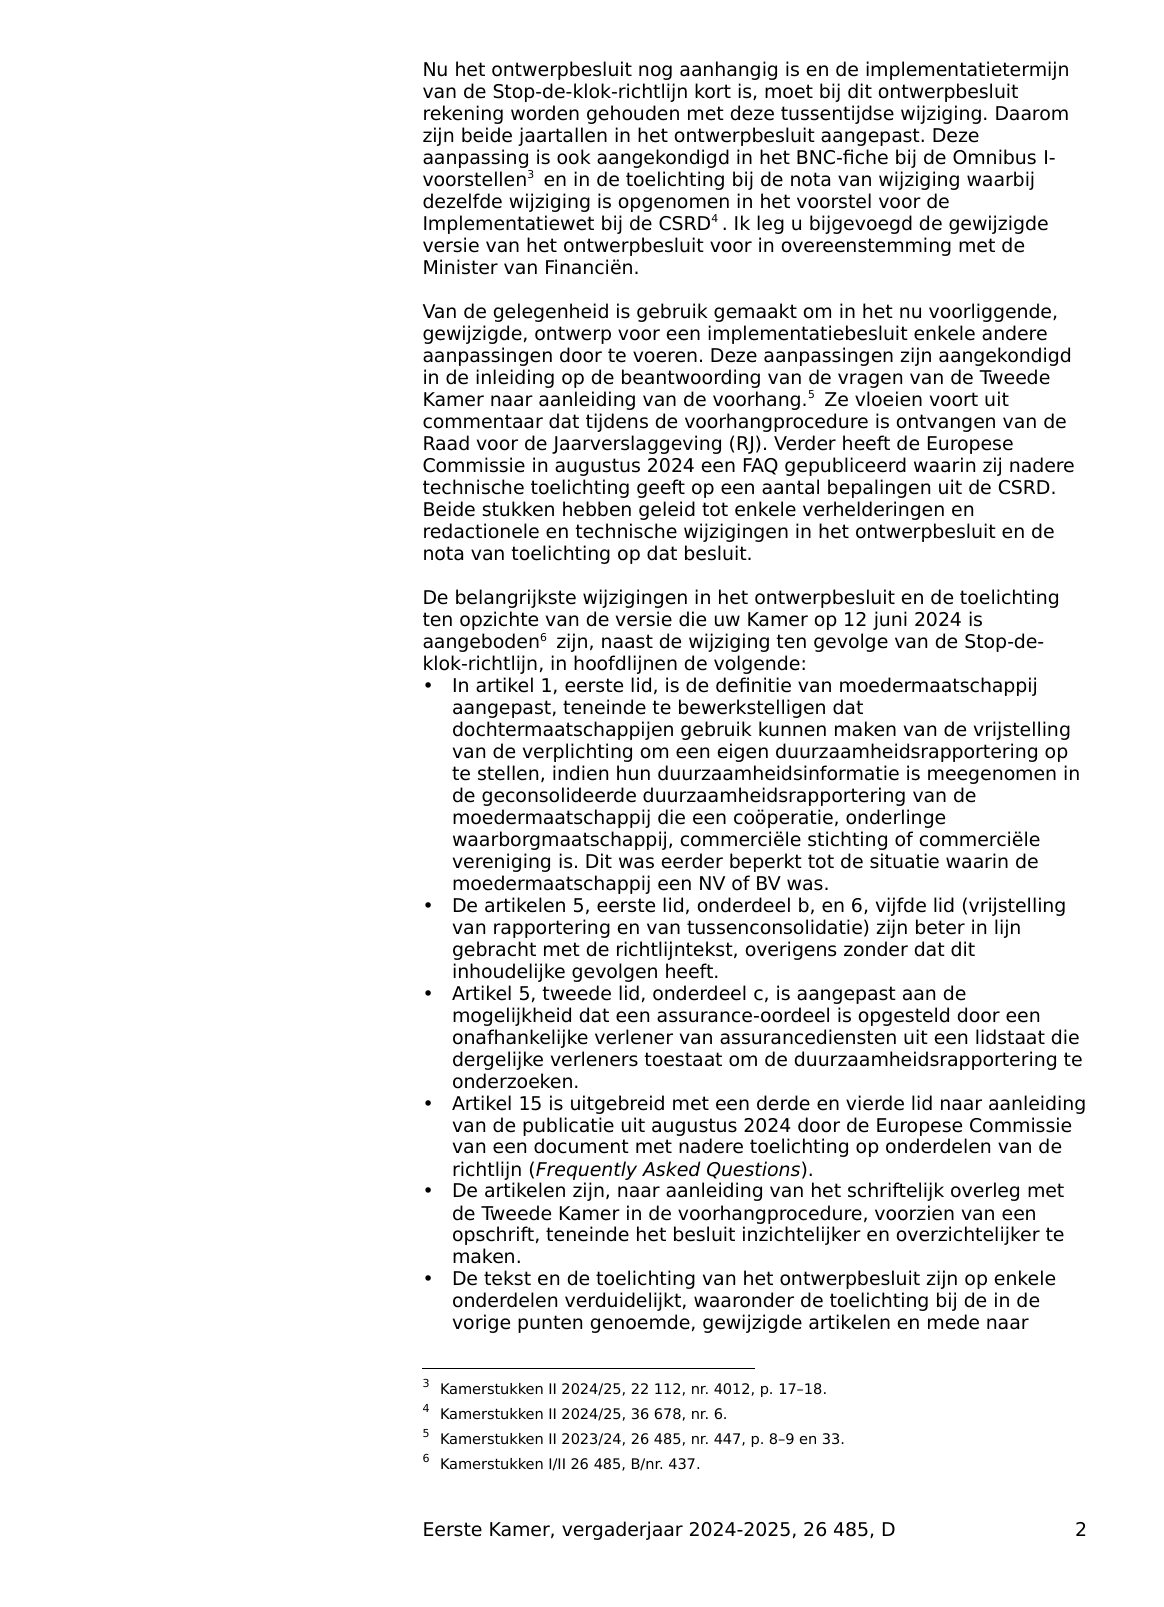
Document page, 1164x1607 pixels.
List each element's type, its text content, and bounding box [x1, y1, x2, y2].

text Kamerstukken II 2024/25, 22 112, nr. 4012, p. 17–18. [422, 1377, 1087, 1399]
text Kamerstukken II 2024/25, 36 678, nr. 6. [422, 1402, 1087, 1424]
text Kamerstukken II 2023/24, 26 485, nr. 447, p. 8–9 en 33. [422, 1427, 1087, 1449]
text • De tekst en de toelichting van het ontwerpbesluit zijn op enkele onderdelen verduidelijkt, waaronder de toelichting bij de in de vorige punten genoemde, gewijzigde artikelen en mede naar [422, 1268, 1087, 1334]
text • De artikelen 5, eerste lid, onderdeel b, en 6, vijfde lid (vrijstelling van rapportering en van tussenconsolidatie) zijn beter in lijn gebracht met de richtlijntekst, overigens zonder dat dit inhoudelijke gevolgen heeft. [422, 895, 1087, 983]
text • Artikel 15 is uitgebreid met een derde en vierde lid naar aanleiding van de publicatie uit augustus 2024 door de Europese Commissie van een document met nadere toelichting op onderdelen van de richtlijn (Frequently Asked Questions). [422, 1092, 1087, 1180]
text • Artikel 5, tweede lid, onderdeel c, is aangepast aan de mogelijkheid dat een assurance-oordeel is opgesteld door een onafhankelijke verlener van assurancediensten uit een lidstaat die dergelijke verleners toestaat om de duurzaamheidsrapportering te onderzoeken. [422, 983, 1087, 1092]
text Kamerstukken I/II 26 485, B/nr. 437. [422, 1452, 1087, 1474]
text Van de gelegenheid is gebruik gemaakt om in het nu voorliggende, gewijzigde, ontwerp voor een implementatiebesluit enkele andere aanpassingen door te voeren. Deze aanpassingen zijn aangekondigd in de inleiding op de beantwoording van de vragen van de Tweede Kamer naar aanleiding van de voorhang. Ze vloeien voort uit commentaar dat tijdens de voorhangprocedure is ontvangen van de Raad voor de Jaarverslaggeving (RJ). Verder heeft de Europese Commissie in augustus 2024 een FAQ gepubliceerd waarin zij nadere technische toelichting geeft op een aantal bepalingen uit de CSRD. Beide stukken hebben geleid tot enkele verhelderingen en redactionele en technische wijzigingen in het ontwerpbesluit en de nota van toelichting op dat besluit. [422, 301, 1087, 565]
text Nu het ontwerpbesluit nog aanhangig is en de implementatietermijn van de Stop-de-klok-richtlijn kort is, moet bij dit ontwerpbesluit rekening worden gehouden met deze tussentijdse wijziging. Daarom zijn beide jaartallen in het ontwerpbesluit aangepast. Deze aanpassing is ook aangekondigd in het BNC-fiche bij de Omnibus I-voorstellen en in de toelichting bij de nota van wijziging waarbij dezelfde wijziging is opgenomen in het voorstel voor de Implementatiewet bij de CSRD. Ik leg u bijgevoegd de gewijzigde versie van het ontwerpbesluit voor in overeenstemming met de Minister van Financiën. [422, 59, 1087, 279]
text • De artikelen zijn, naar aanleiding van het schriftelijk overleg met de Tweede Kamer in de voorhangprocedure, voorzien van een opschrift, teneinde het besluit inzichtelijker en overzichtelijker te maken. [422, 1180, 1087, 1268]
text De belangrijkste wijzigingen in het ontwerpbesluit en de toelichting ten opzichte van de versie die uw Kamer op 12 juni 2024 is aangeboden zijn, naast de wijziging ten gevolge van de Stop-de-klok-richtlijn, in hoofdlijnen de volgende: [422, 587, 1087, 675]
text • In artikel 1, eerste lid, is de definitie van moedermaatschappij aangepast, teneinde te bewerkstelligen dat dochtermaatschappijen gebruik kunnen maken van de vrijstelling van de verplichting om een eigen duurzaamheidsrapportering op te stellen, indien hun duurzaamheidsinformatie is meegenomen in de geconsolideerde duurzaamheidsrapportering van de moedermaatschappij die een coöperatie, onderlinge waarborgmaatschappij, commerciële stichting of commerciële vereniging is. Dit was eerder beperkt tot de situatie waarin de moedermaatschappij een NV of BV was. [422, 675, 1087, 895]
